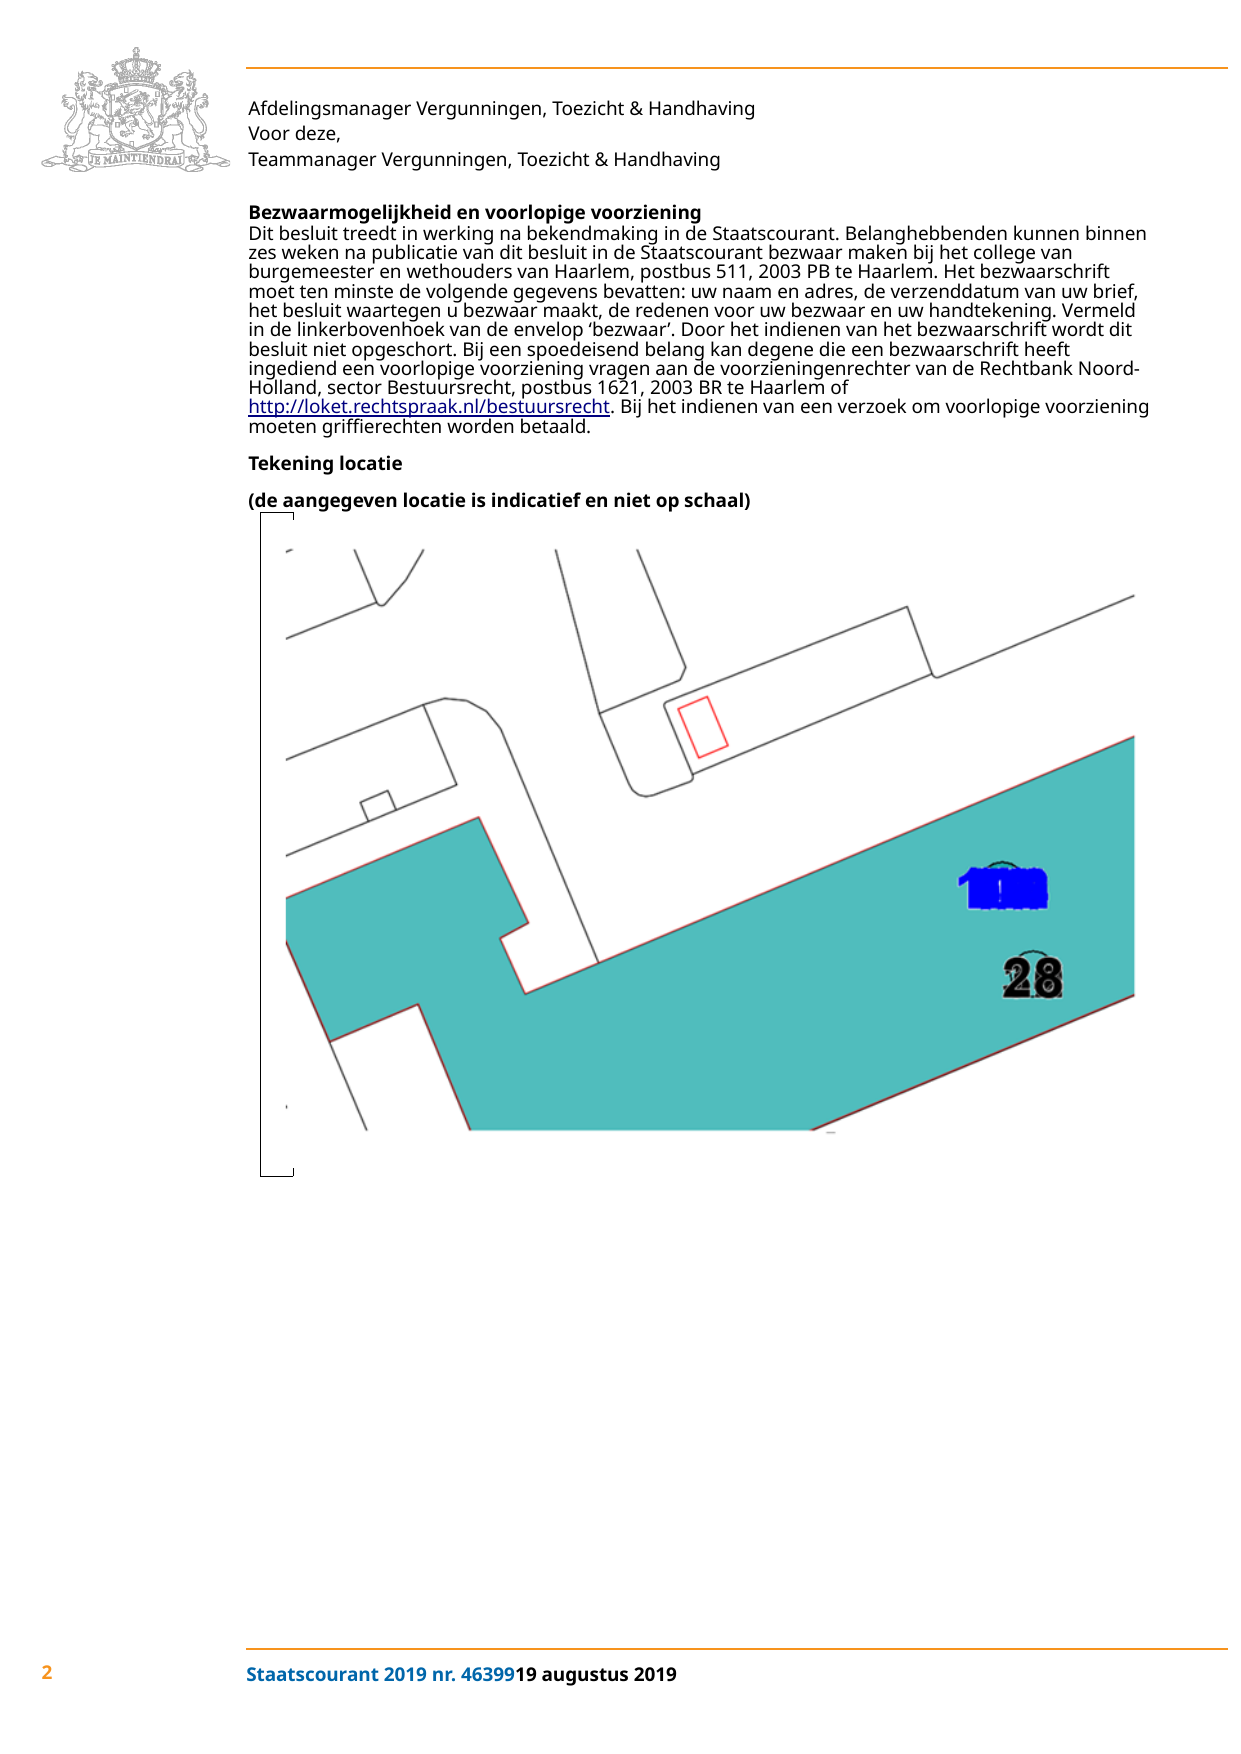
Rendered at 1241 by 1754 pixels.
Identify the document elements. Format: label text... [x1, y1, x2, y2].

text Tekening locatie [248, 454, 1152, 474]
text Voor deze, [248, 121, 1152, 146]
text Bezwaarmogelijkheid en voorlopige voorziening [248, 199, 1152, 225]
picture [41, 47, 231, 172]
text Teammanager Vergunningen, Toezicht & Handhaving [248, 146, 1152, 172]
text Afdelingsmanager Vergunningen, Toezicht & Handhaving [248, 95, 1152, 121]
picture [268, 520, 1155, 1168]
text (de aangegeven locatie is indicatief en niet op schaal) [248, 492, 1152, 511]
text Dit besluit treedt in werking na bekendmaking in de Staatscourant. Belanghebbenden kunnen binnen zes weken na publicatie van dit besluit in de Staatscourant bezwaar maken bij het college van burgemeester en wethouders van Haarlem, postbus 511, 2003 PB te Haarlem. Het bezwaarschrift moet ten minste de volgende gegevens bevatten: uw naam en adres, de verzenddatum van uw brief, het besluit waartegen u bezwaar maakt, de redenen voor uw bezwaar en uw handtekening. Vermeld in de linkerbovenhoek van de envelop ‘bezwaar’. Door het indienen van het bezwaarschrift wordt dit besluit niet opgeschort. Bij een spoedeisend belang kan degene die een bezwaarschrift heeft ingediend een voorlopige voorziening vragen aan de voorzieningenrechter van de Rechtbank Noord-Holland, sector Bestuursrecht, postbus 1621, 2003 BR te Haarlem of http://loket.rechtspraak.nl/bestuursrecht. Bij het indienen van een verzoek om voorlopige voorziening moeten griffierechten worden betaald. [248, 225, 1152, 437]
